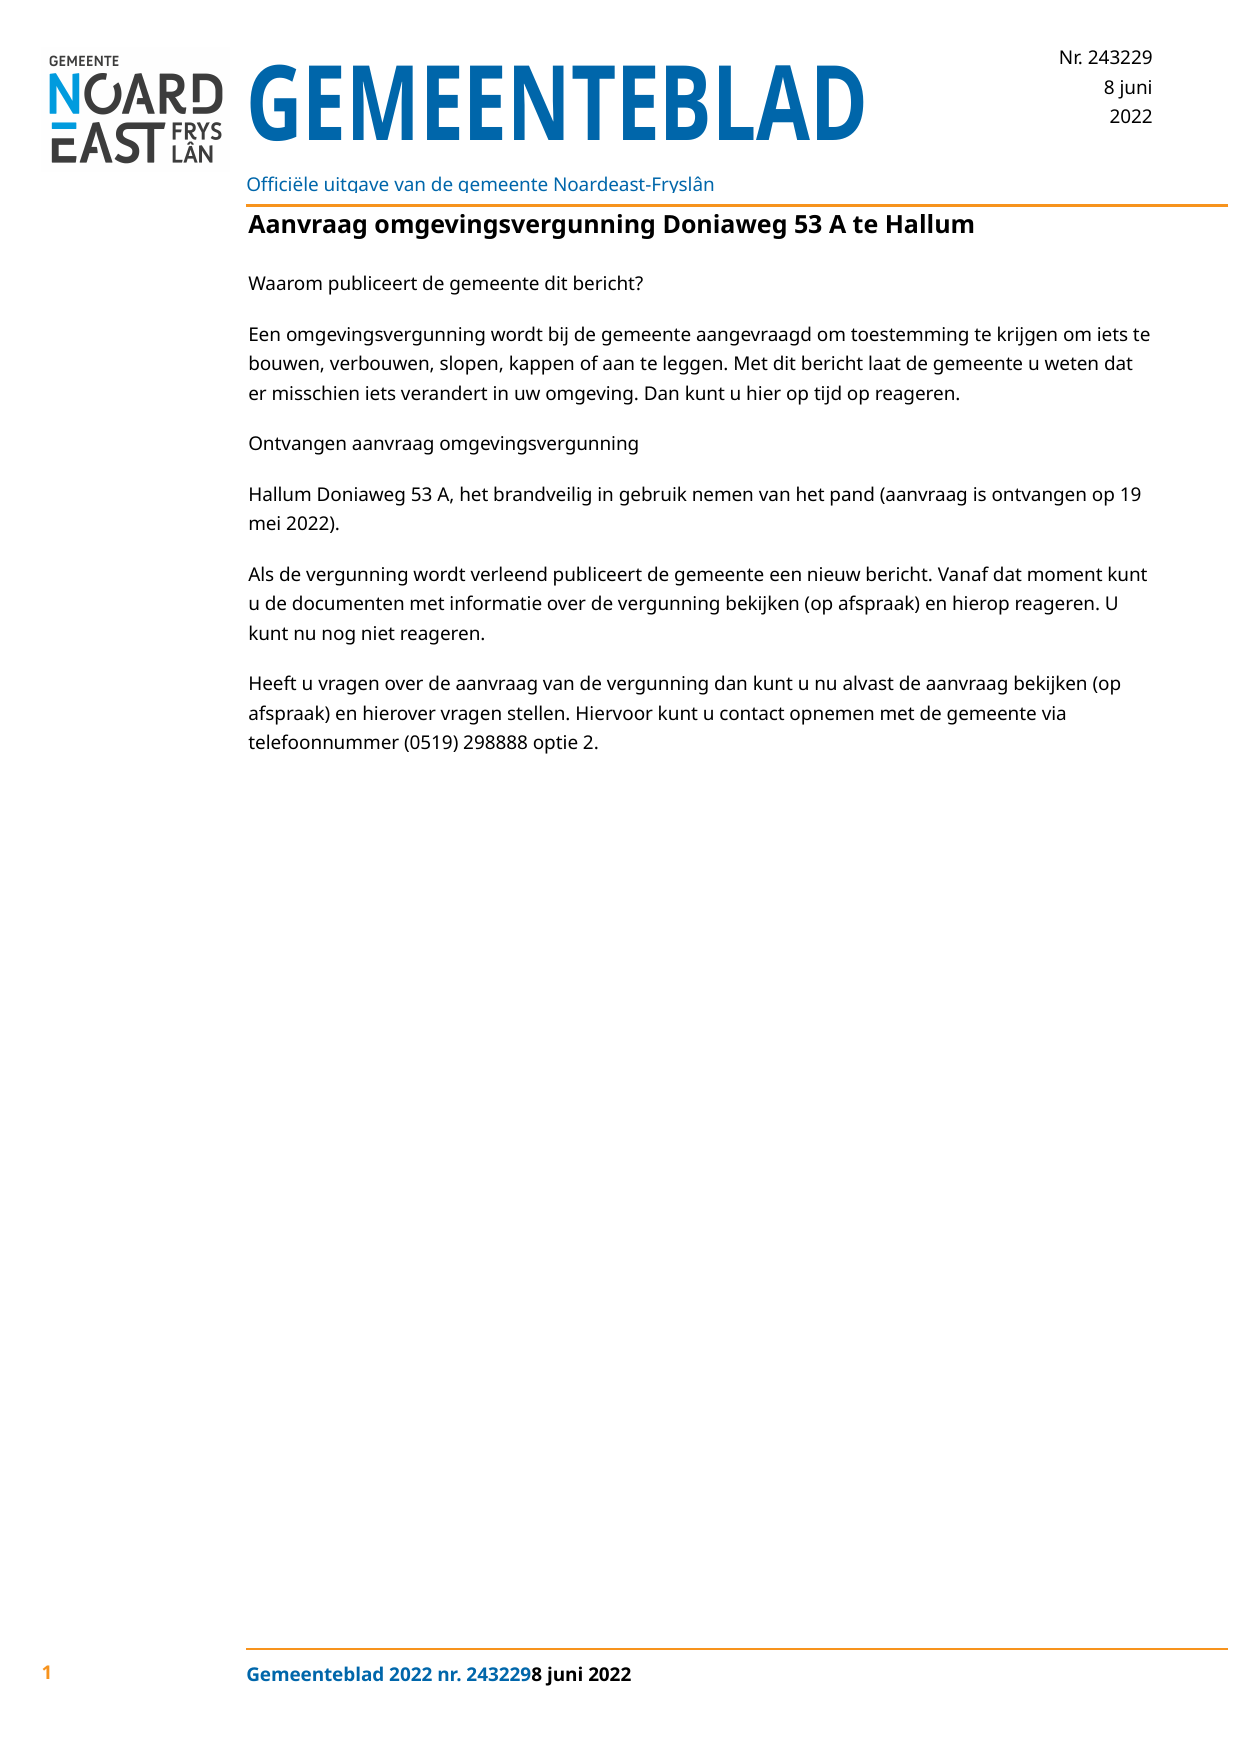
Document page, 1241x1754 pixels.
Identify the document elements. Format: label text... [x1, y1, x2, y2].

text Een omgevingsvergunning wordt bij de gemeente aangevraagd om toestemming te krijgen om iets te bouwen, verbouwen, slopen, kappen of aan te leggen. Met dit bericht laat de gemeente u weten dat er misschien iets verandert in uw omgeving. Dan kunt u hier op tijd op reageren. [248, 321, 1152, 406]
picture [41, 47, 231, 172]
text Waarom publiceert de gemeente dit bericht? [248, 270, 1152, 296]
text Als de vergunning wordt verleend publiceert de gemeente een nieuw bericht. Vanaf dat moment kunt u de documenten met informatie over de vergunning bekijken (op afspraak) en hierop reageren. U kunt nu nog niet reageren. [248, 561, 1152, 646]
text Hallum Doniaweg 53 A, het brandveilig in gebruik nemen van het pand (aanvraag is ontvangen op 19 mei 2022). [248, 481, 1152, 536]
text Heeft u vragen over de aanvraag van de vergunning dan kunt u nu alvast de aanvraag bekijken (op afspraak) en hierover vragen stellen. Hiervoor kunt u contact opnemen met de gemeente via telefoonnummer (0519) 298888 optie 2. [248, 670, 1152, 755]
text Aanvraag omgevingsvergunning Doniaweg 53 A te Hallum [248, 207, 1152, 241]
text Ontvangen aanvraag omgevingsvergunning [248, 430, 1152, 456]
